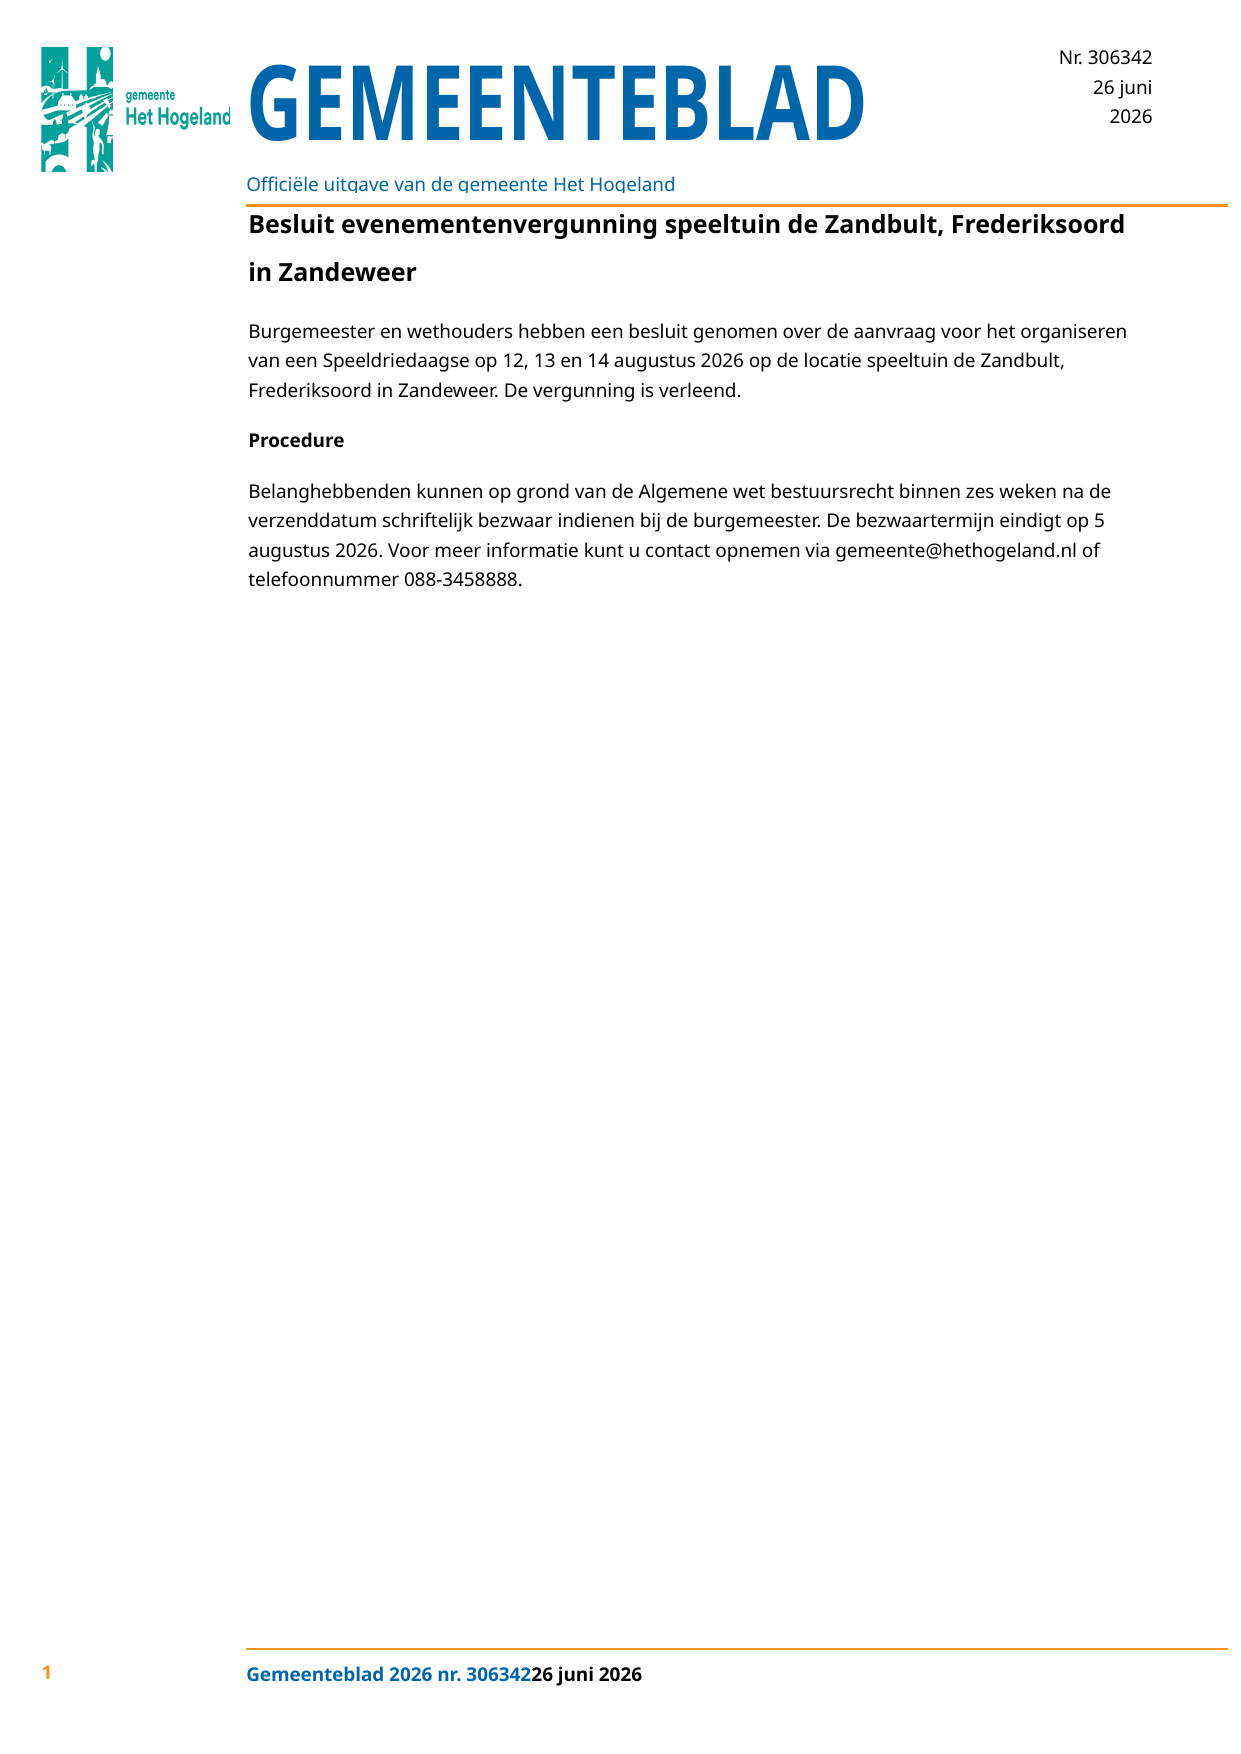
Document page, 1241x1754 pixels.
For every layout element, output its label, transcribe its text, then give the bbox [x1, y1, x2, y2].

text Burgemeester en wethouders hebben een besluit genomen over de aanvraag voor het organiseren van een Speeldriedaagse op 12, 13 en 14 augustus 2026 op de locatie speeltuin de Zandbult, Frederiksoord in Zandeweer. De vergunning is verleend. [248, 318, 1152, 403]
picture [41, 47, 231, 172]
text Besluit evenementenvergunning speeltuin de Zandbult, Frederiksoord in Zandeweer [248, 207, 1152, 288]
text Procedure [248, 427, 1152, 453]
text Belanghebbenden kunnen op grond van de Algemene wet bestuursrecht binnen zes weken na de verzenddatum schriftelijk bezwaar indienen bij de burgemeester. De bezwaartermijn eindigt op 5 augustus 2026. Voor meer informatie kunt u contact opnemen via gemeente@hethogeland.nl of telefoonnummer 088-3458888. [248, 478, 1152, 592]
